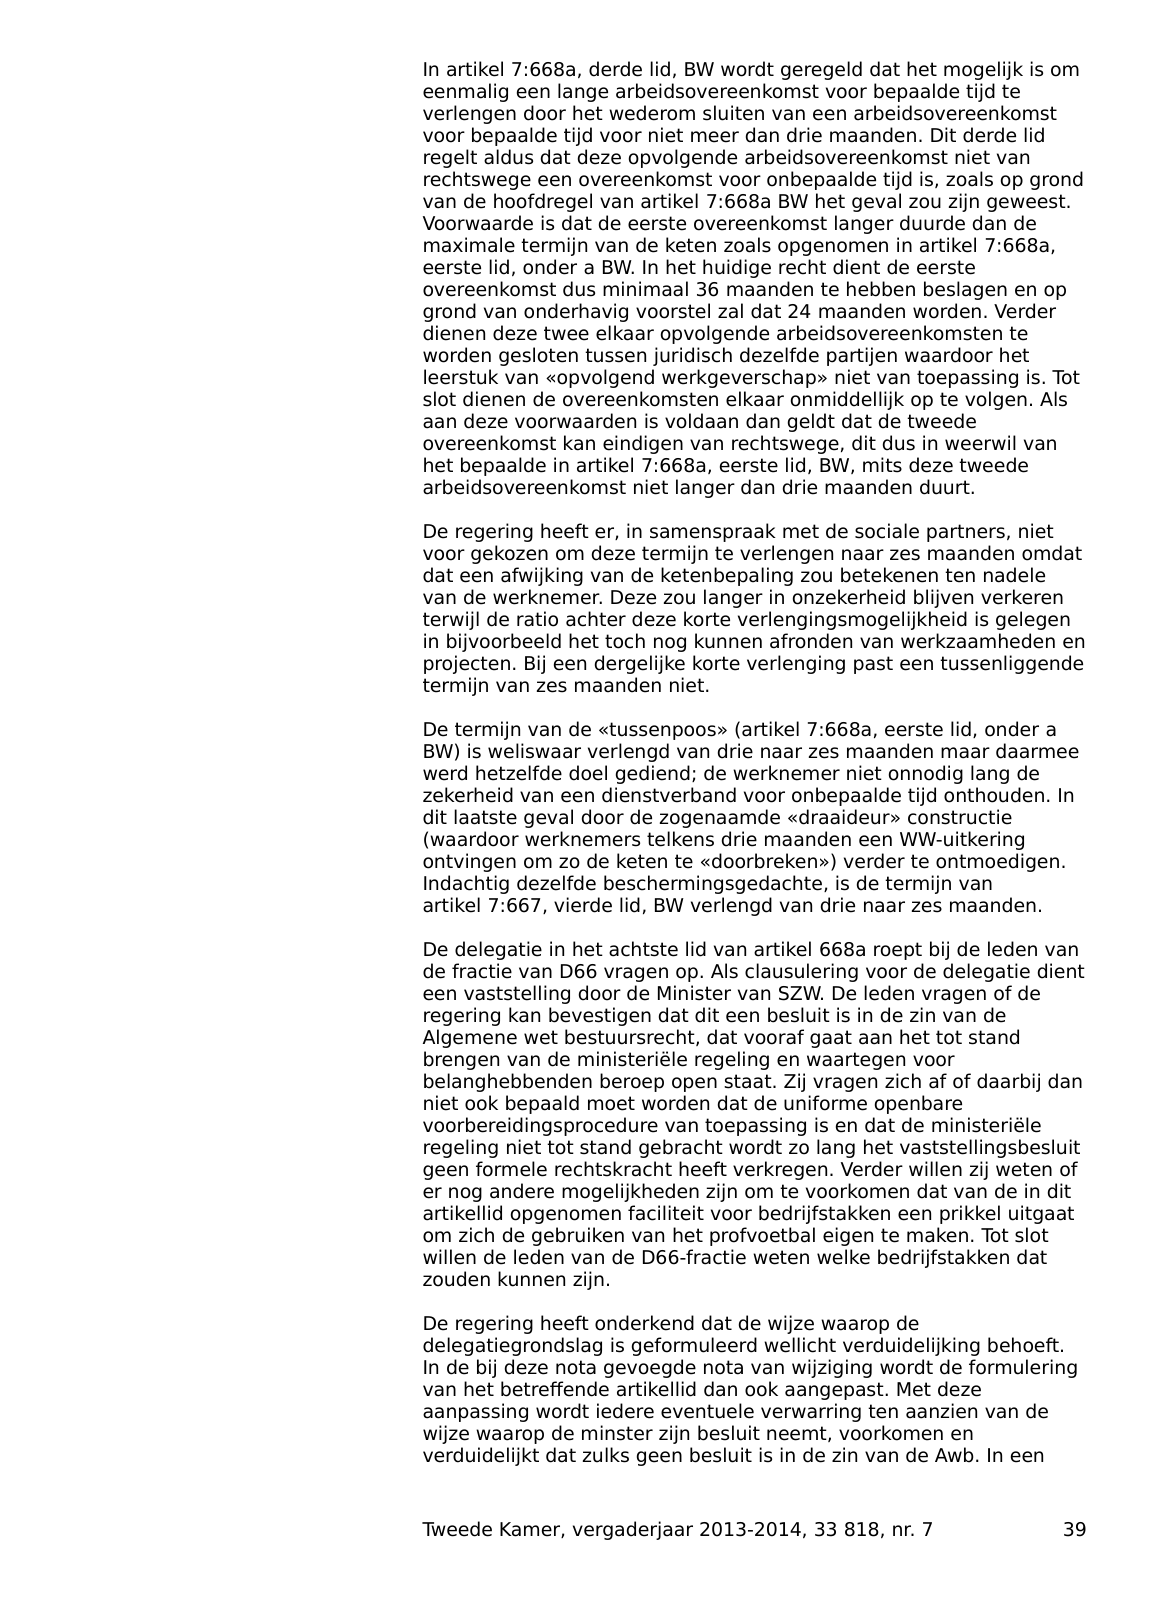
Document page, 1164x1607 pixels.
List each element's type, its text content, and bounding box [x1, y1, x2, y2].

text In artikel 7:668a, derde lid, BW wordt geregeld dat het mogelijk is om eenmalig een lange arbeidsovereenkomst voor bepaalde tijd te verlengen door het wederom sluiten van een arbeidsovereenkomst voor bepaalde tijd voor niet meer dan drie maanden. Dit derde lid regelt aldus dat deze opvolgende arbeidsovereenkomst niet van rechtswege een overeenkomst voor onbepaalde tijd is, zoals op grond van de hoofdregel van artikel 7:668a BW het geval zou zijn geweest. Voorwaarde is dat de eerste overeenkomst langer duurde dan de maximale termijn van de keten zoals opgenomen in artikel 7:668a, eerste lid, onder a BW. In het huidige recht dient de eerste overeenkomst dus minimaal 36 maanden te hebben beslagen en op grond van onderhavig voorstel zal dat 24 maanden worden. Verder dienen deze twee elkaar opvolgende arbeidsovereenkomsten te worden gesloten tussen juridisch dezelfde partijen waardoor het leerstuk van «opvolgend werkgeverschap» niet van toepassing is. Tot slot dienen de overeenkomsten elkaar onmiddellijk op te volgen. Als aan deze voorwaarden is voldaan dan geldt dat de tweede overeenkomst kan eindigen van rechtswege, dit dus in weerwil van het bepaalde in artikel 7:668a, eerste lid, BW, mits deze tweede arbeidsovereenkomst niet langer dan drie maanden duurt. [422, 59, 1087, 499]
text De regering heeft er, in samenspraak met de sociale partners, niet voor gekozen om deze termijn te verlengen naar zes maanden omdat dat een afwijking van de ketenbepaling zou betekenen ten nadele van de werknemer. Deze zou langer in onzekerheid blijven verkeren terwijl de ratio achter deze korte verlengingsmogelijkheid is gelegen in bijvoorbeeld het toch nog kunnen afronden van werkzaamheden en projecten. Bij een dergelijke korte verlenging past een tussenliggende termijn van zes maanden niet. [422, 521, 1087, 697]
text De termijn van de «tussenpoos» (artikel 7:668a, eerste lid, onder a BW) is weliswaar verlengd van drie naar zes maanden maar daarmee werd hetzelfde doel gediend; de werknemer niet onnodig lang de zekerheid van een dienstverband voor onbepaalde tijd onthouden. In dit laatste geval door de zogenaamde «draaideur» constructie (waardoor werknemers telkens drie maanden een WW-uitkering ontvingen om zo de keten te «doorbreken») verder te ontmoedigen. Indachtig dezelfde beschermingsgedachte, is de termijn van artikel 7:667, vierde lid, BW verlengd van drie naar zes maanden. [422, 719, 1087, 917]
text De regering heeft onderkend dat de wijze waarop de delegatiegrondslag is geformuleerd wellicht verduidelijking behoeft. In de bij deze nota gevoegde nota van wijziging wordt de formulering van het betreffende artikellid dan ook aangepast. Met deze aanpassing wordt iedere eventuele verwarring ten aanzien van de wijze waarop de minster zijn besluit neemt, voorkomen en verduidelijkt dat zulks geen besluit is in de zin van de Awb. In een [422, 1313, 1087, 1467]
text De delegatie in het achtste lid van artikel 668a roept bij de leden van de fractie van D66 vragen op. Als clausulering voor de delegatie dient een vaststelling door de Minister van SZW. De leden vragen of de regering kan bevestigen dat dit een besluit is in de zin van de Algemene wet bestuursrecht, dat vooraf gaat aan het tot stand brengen van de ministeriële regeling en waartegen voor belanghebbenden beroep open staat. Zij vragen zich af of daarbij dan niet ook bepaald moet worden dat de uniforme openbare voorbereidingsprocedure van toepassing is en dat de ministeriële regeling niet tot stand gebracht wordt zo lang het vaststellingsbesluit geen formele rechtskracht heeft verkregen. Verder willen zij weten of er nog andere mogelijkheden zijn om te voorkomen dat van de in dit artikellid opgenomen faciliteit voor bedrijfstakken een prikkel uitgaat om zich de gebruiken van het profvoetbal eigen te maken. Tot slot willen de leden van de D66-fractie weten welke bedrijfstakken dat zouden kunnen zijn. [422, 939, 1087, 1291]
